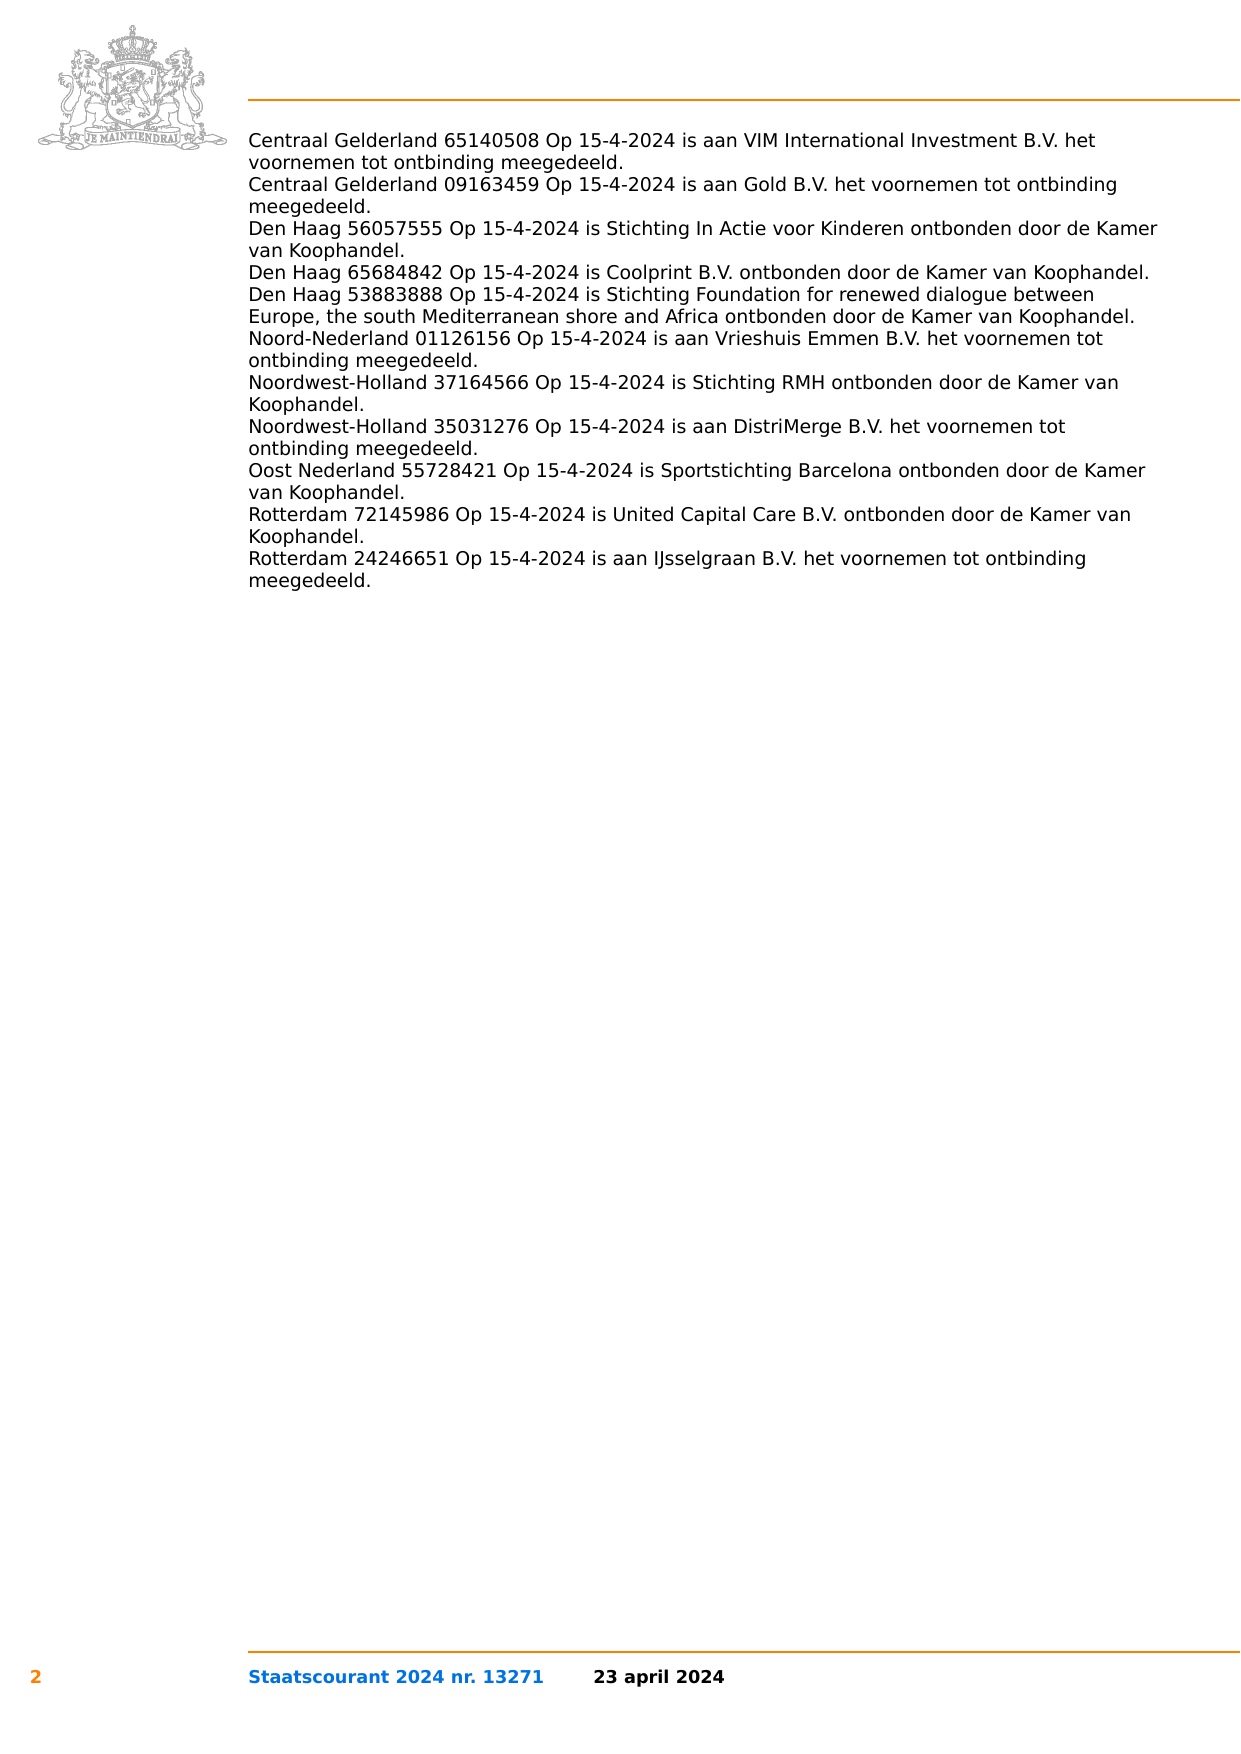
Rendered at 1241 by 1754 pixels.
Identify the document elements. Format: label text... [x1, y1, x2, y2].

text Oost Nederland 55728421 Op 15-4-2024 is Sportstichting Barcelona ontbonden door de Kamer van Koophandel. [248, 459, 1163, 503]
text Noord-Nederland 01126156 Op 15-4-2024 is aan Vrieshuis Emmen B.V. het voornemen tot ontbinding meegedeeld. [248, 328, 1163, 372]
text Den Haag 53883888 Op 15-4-2024 is Stichting Foundation for renewed dialogue between Europe, the south Mediterranean shore and Africa ontbonden door de Kamer van Koophandel. [248, 284, 1163, 328]
text Noordwest-Holland 37164566 Op 15-4-2024 is Stichting RMH ontbonden door de Kamer van Koophandel. [248, 372, 1163, 416]
text Rotterdam 72145986 Op 15-4-2024 is United Capital Care B.V. ontbonden door de Kamer van Koophandel. [248, 503, 1163, 547]
text Den Haag 65684842 Op 15-4-2024 is Coolprint B.V. ontbonden door de Kamer van Koophandel. [248, 262, 1163, 284]
text Den Haag 56057555 Op 15-4-2024 is Stichting In Actie voor Kinderen ontbonden door de Kamer van Koophandel. [248, 218, 1163, 262]
text Centraal Gelderland 65140508 Op 15-4-2024 is aan VIM International Investment B.V. het voornemen tot ontbinding meegedeeld. [248, 130, 1163, 174]
text Centraal Gelderland 09163459 Op 15-4-2024 is aan Gold B.V. het voornemen tot ontbinding meegedeeld. [248, 174, 1163, 218]
text Rotterdam 24246651 Op 15-4-2024 is aan IJsselgraan B.V. het voornemen tot ontbinding meegedeeld. [248, 547, 1163, 591]
picture [38, 25, 227, 150]
text Noordwest-Holland 35031276 Op 15-4-2024 is aan DistriMerge B.V. het voornemen tot ontbinding meegedeeld. [248, 416, 1163, 459]
